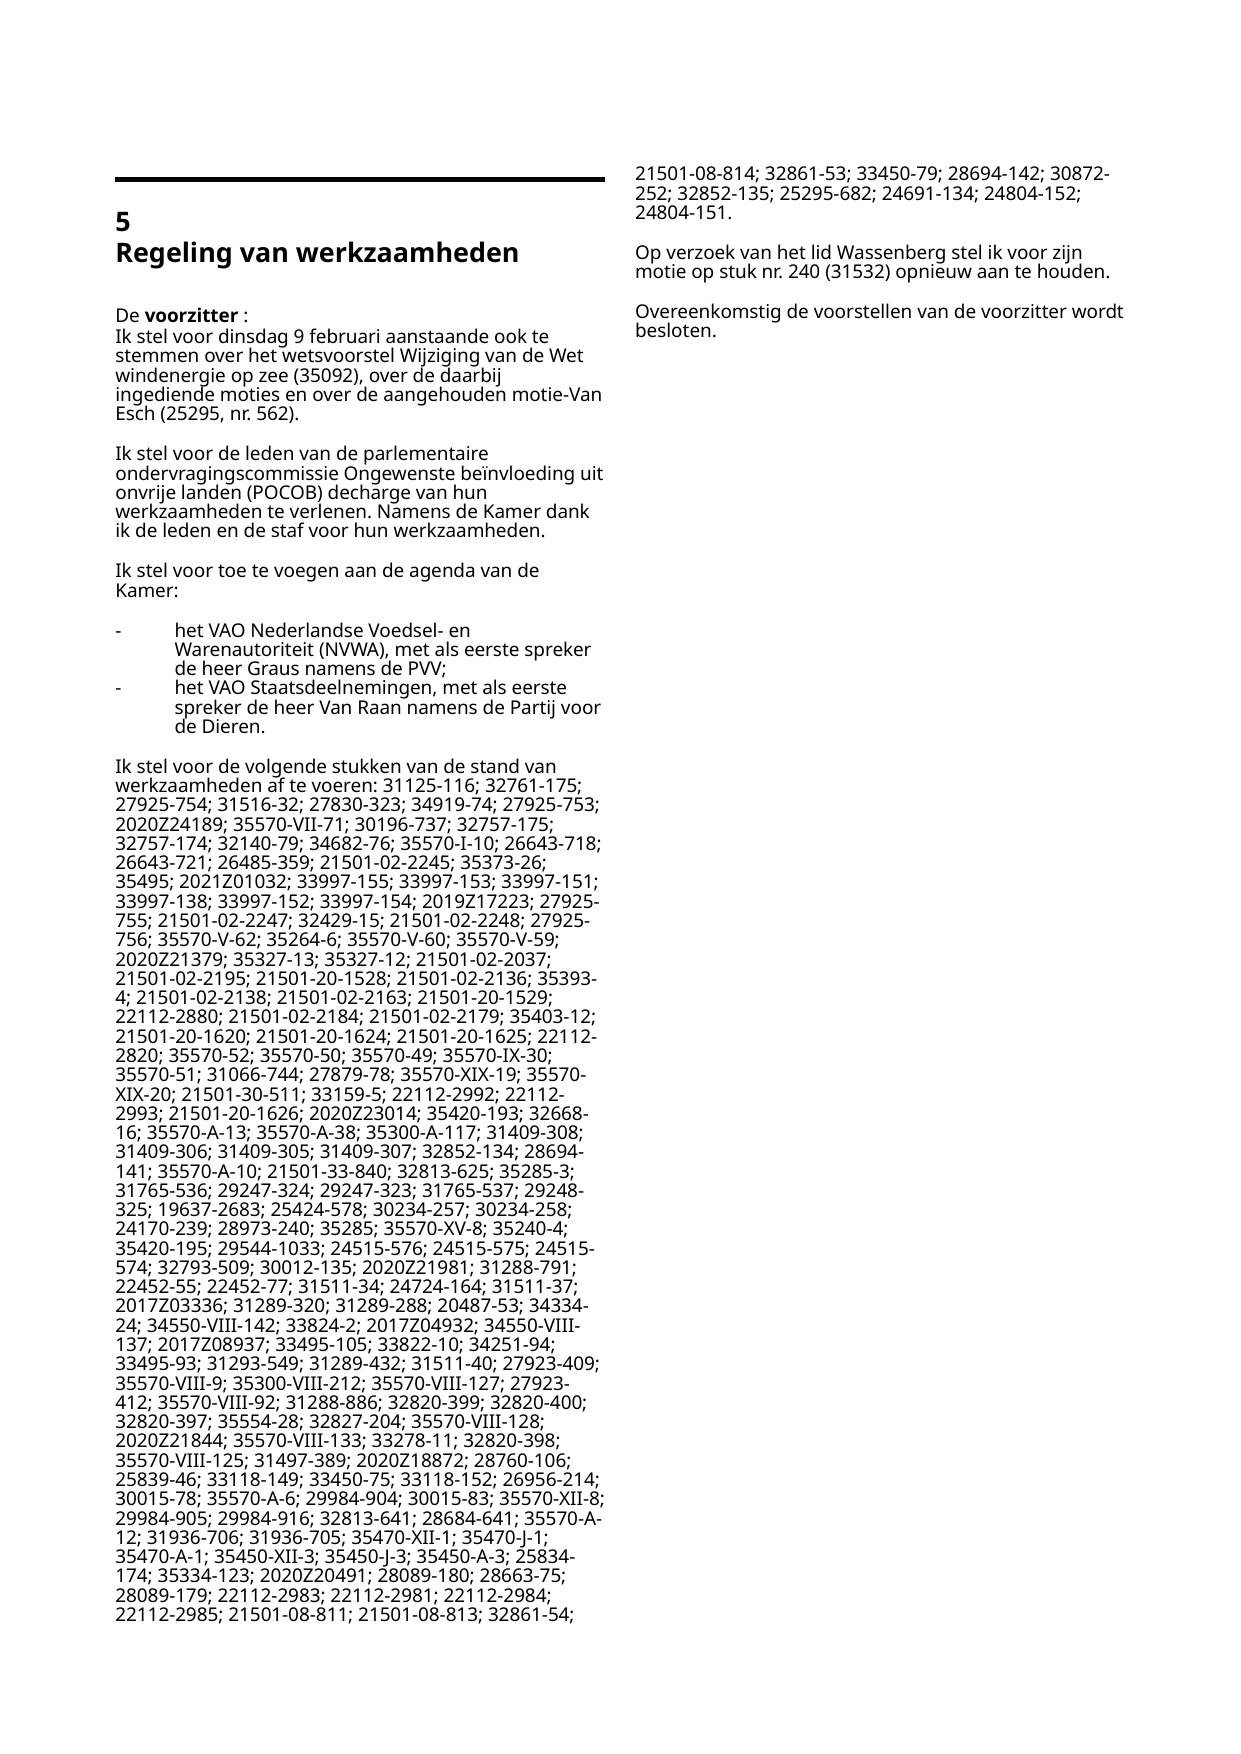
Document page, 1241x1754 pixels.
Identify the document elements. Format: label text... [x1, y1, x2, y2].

text Ik stel voor de volgende stukken van de stand van werkzaamheden af te voeren: 31125-116; 32761-175; 27925-754; 31516-32; 27830-323; 34919-74; 27925-753; 2020Z24189; 35570-VII-71; 30196-737; 32757-175; 32757-174; 32140-79; 34682-76; 35570-I-10; 26643-718; 26643-721; 26485-359; 21501-02-2245; 35373-26; 35495; 2021Z01032; 33997-155; 33997-153; 33997-151; 33997-138; 33997-152; 33997-154; 2019Z17223; 27925-755; 21501-02-2247; 32429-15; 21501-02-2248; 27925-756; 35570-V-62; 35264-6; 35570-V-60; 35570-V-59; 2020Z21379; 35327-13; 35327-12; 21501-02-2037; 21501-02-2195; 21501-20-1528; 21501-02-2136; 35393-4; 21501-02-2138; 21501-02-2163; 21501-20-1529; 22112-2880; 21501-02-2184; 21501-02-2179; 35403-12; 21501-20-1620; 21501-20-1624; 21501-20-1625; 22112-2820; 35570-52; 35570-50; 35570-49; 35570-IX-30; 35570-51; 31066-744; 27879-78; 35570-XIX-19; 35570-XIX-20; 21501-30-511; 33159-5; 22112-2992; 22112-2993; 21501-20-1626; 2020Z23014; 35420-193; 32668-16; 35570-A-13; 35570-A-38; 35300-A-117; 31409-308; 31409-306; 31409-305; 31409-307; 32852-134; 28694-141; 35570-A-10; 21501-33-840; 32813-625; 35285-3; 31765-536; 29247-324; 29247-323; 31765-537; 29248-325; 19637-2683; 25424-578; 30234-257; 30234-258; 24170-239; 28973-240; 35285; 35570-XV-8; 35240-4; 35420-195; 29544-1033; 24515-576; 24515-575; 24515-574; 32793-509; 30012-135; 2020Z21981; 31288-791; 22452-55; 22452-77; 31511-34; 24724-164; 31511-37; 2017Z03336; 31289-320; 31289-288; 20487-53; 34334-24; 34550-VIII-142; 33824-2; 2017Z04932; 34550-VIII-137; 2017Z08937; 33495-105; 33822-10; 34251-94; 33495-93; 31293-549; 31289-432; 31511-40; 27923-409; 35570-VIII-9; 35300-VIII-212; 35570-VIII-127; 27923-412; 35570-VIII-92; 31288-886; 32820-399; 32820-400; 32820-397; 35554-28; 32827-204; 35570-VIII-128; 2020Z21844; 35570-VIII-133; 33278-11; 32820-398; 35570-VIII-125; 31497-389; 2020Z18872; 28760-106; 25839-46; 33118-149; 33450-75; 33118-152; 26956-214; 30015-78; 35570-A-6; 29984-904; 30015-83; 35570-XII-8; 29984-905; 29984-916; 32813-641; 28684-641; 35570-A-12; 31936-706; 31936-705; 35470-XII-1; 35470-J-1; 35470-A-1; 35450-XII-3; 35450-J-3; 35450-A-3; 25834-174; 35334-123; 2020Z20491; 28089-180; 28663-75; 28089-179; 22112-2983; 22112-2981; 22112-2984; 22112-2985; 21501-08-811; 21501-08-813; 32861-54; [115, 758, 605, 1625]
text Ik stel voor de leden van de parlementaire ondervragingscommissie Ongewenste beïnvloeding uit onvrije landen (POCOB) decharge van hun werkzaamheden te verlenen. Namens de Kamer dank ik de leden en de staf voor hun werkzaamheden. [115, 445, 605, 542]
text 21501-08-814; 32861-53; 33450-79; 28694-142; 30872-252; 32852-135; 25295-682; 24691-134; 24804-152; 24804-151. [635, 165, 1125, 223]
text Regeling van werkzaamheden [115, 239, 605, 283]
text Op verzoek van het lid Wassenberg stel ik voor zijn motie op stuk nr. 240 (31532) opnieuw aan te houden. [635, 244, 1125, 282]
text Ik stel voor dinsdag 9 februari aanstaande ook te stemmen over het wetsvoorstel Wijziging van de Wet windenergie op zee (35092), over de daarbij ingediende moties en over de aangehouden motie-Van Esch (25295, nr. 562). [115, 328, 605, 424]
list het VAO Nederlandse Voedsel- en Warenautoriteit (NVWA), met als eerste spreker de heer Graus namens de PVV; [115, 622, 605, 679]
text Overeenkomstig de voorstellen van de voorzitter wordt besloten. [635, 303, 1125, 342]
text Ik stel voor toe te voegen aan de agenda van de Kamer: [115, 562, 605, 601]
text 5 [115, 203, 605, 239]
list het VAO Staatsdeelnemingen, met als eerste spreker de heer Van Raan namens de Partij voor de Dieren. [115, 679, 605, 737]
text De voorzitter : [115, 302, 605, 328]
